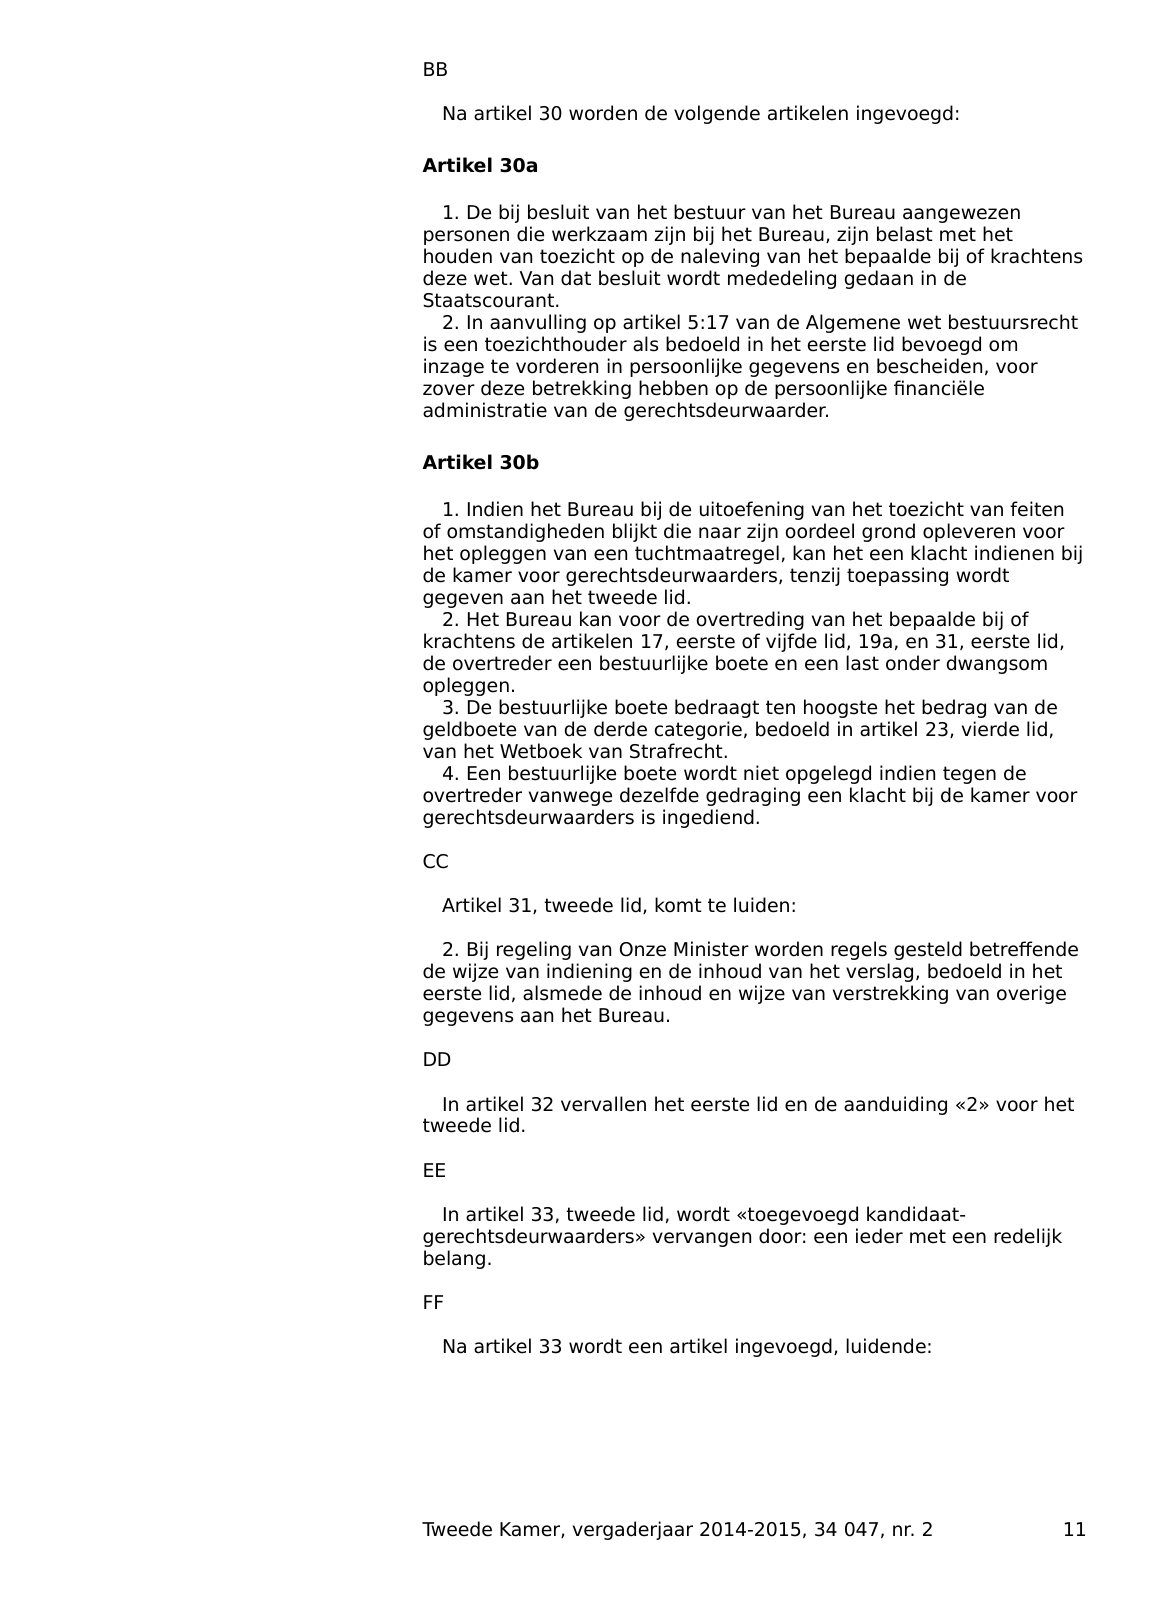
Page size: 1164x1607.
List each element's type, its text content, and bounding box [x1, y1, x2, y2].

text EE [422, 1159, 1087, 1182]
text 1. De bij besluit van het bestuur van het Bureau aangewezen personen die werkzaam zijn bij het Bureau, zijn belast met het houden van toezicht op de naleving van het bepaalde bij of krachtens deze wet. Van dat besluit wordt mededeling gedaan in de Staatscourant. [422, 202, 1087, 312]
text Na artikel 33 wordt een artikel ingevoegd, luidende: [422, 1336, 1087, 1358]
text 1. Indien het Bureau bij de uitoefening van het toezicht van feiten of omstandigheden blijkt die naar zijn oordeel grond opleveren voor het opleggen van een tuchtmaatregel, kan het een klacht indienen bij de kamer voor gerechtsdeurwaarders, tenzij toepassing wordt gegeven aan het tweede lid. [422, 499, 1087, 609]
text 4. Een bestuurlijke boete wordt niet opgelegd indien tegen de overtreder vanwege dezelfde gedraging een klacht bij de kamer voor gerechtsdeurwaarders is ingediend. [422, 763, 1087, 829]
text Artikel 31, tweede lid, komt te luiden: [422, 895, 1087, 917]
subtitle Artikel 30b [422, 452, 1087, 474]
text 2. Het Bureau kan voor de overtreding van het bepaalde bij of krachtens de artikelen 17, eerste of vijfde lid, 19a, en 31, eerste lid, de overtreder een bestuurlijke boete en een last onder dwangsom opleggen. [422, 609, 1087, 697]
text BB [422, 59, 1087, 81]
text 2. In aanvulling op artikel 5:17 van de Algemene wet bestuursrecht is een toezichthouder als bedoeld in het eerste lid bevoegd om inzage te vorderen in persoonlijke gegevens en bescheiden, voor zover deze betrekking hebben op de persoonlijke financiële administratie van de gerechtsdeurwaarder. [422, 312, 1087, 422]
subtitle Artikel 30a [422, 155, 1087, 177]
text In artikel 32 vervallen het eerste lid en de aanduiding «2» voor het tweede lid. [422, 1093, 1087, 1137]
text In artikel 33, tweede lid, wordt «toegevoegd kandidaat-gerechtsdeurwaarders» vervangen door: een ieder met een redelijk belang. [422, 1204, 1087, 1270]
text FF [422, 1292, 1087, 1314]
text Na artikel 30 worden de volgende artikelen ingevoegd: [422, 103, 1087, 125]
text 2. Bij regeling van Onze Minister worden regels gesteld betreffende de wijze van indiening en de inhoud van het verslag, bedoeld in het eerste lid, alsmede de inhoud en wijze van verstrekking van overige gegevens aan het Bureau. [422, 939, 1087, 1027]
text CC [422, 851, 1087, 873]
text 3. De bestuurlijke boete bedraagt ten hoogste het bedrag van de geldboete van de derde categorie, bedoeld in artikel 23, vierde lid, van het Wetboek van Strafrecht. [422, 697, 1087, 763]
text DD [422, 1049, 1087, 1071]
